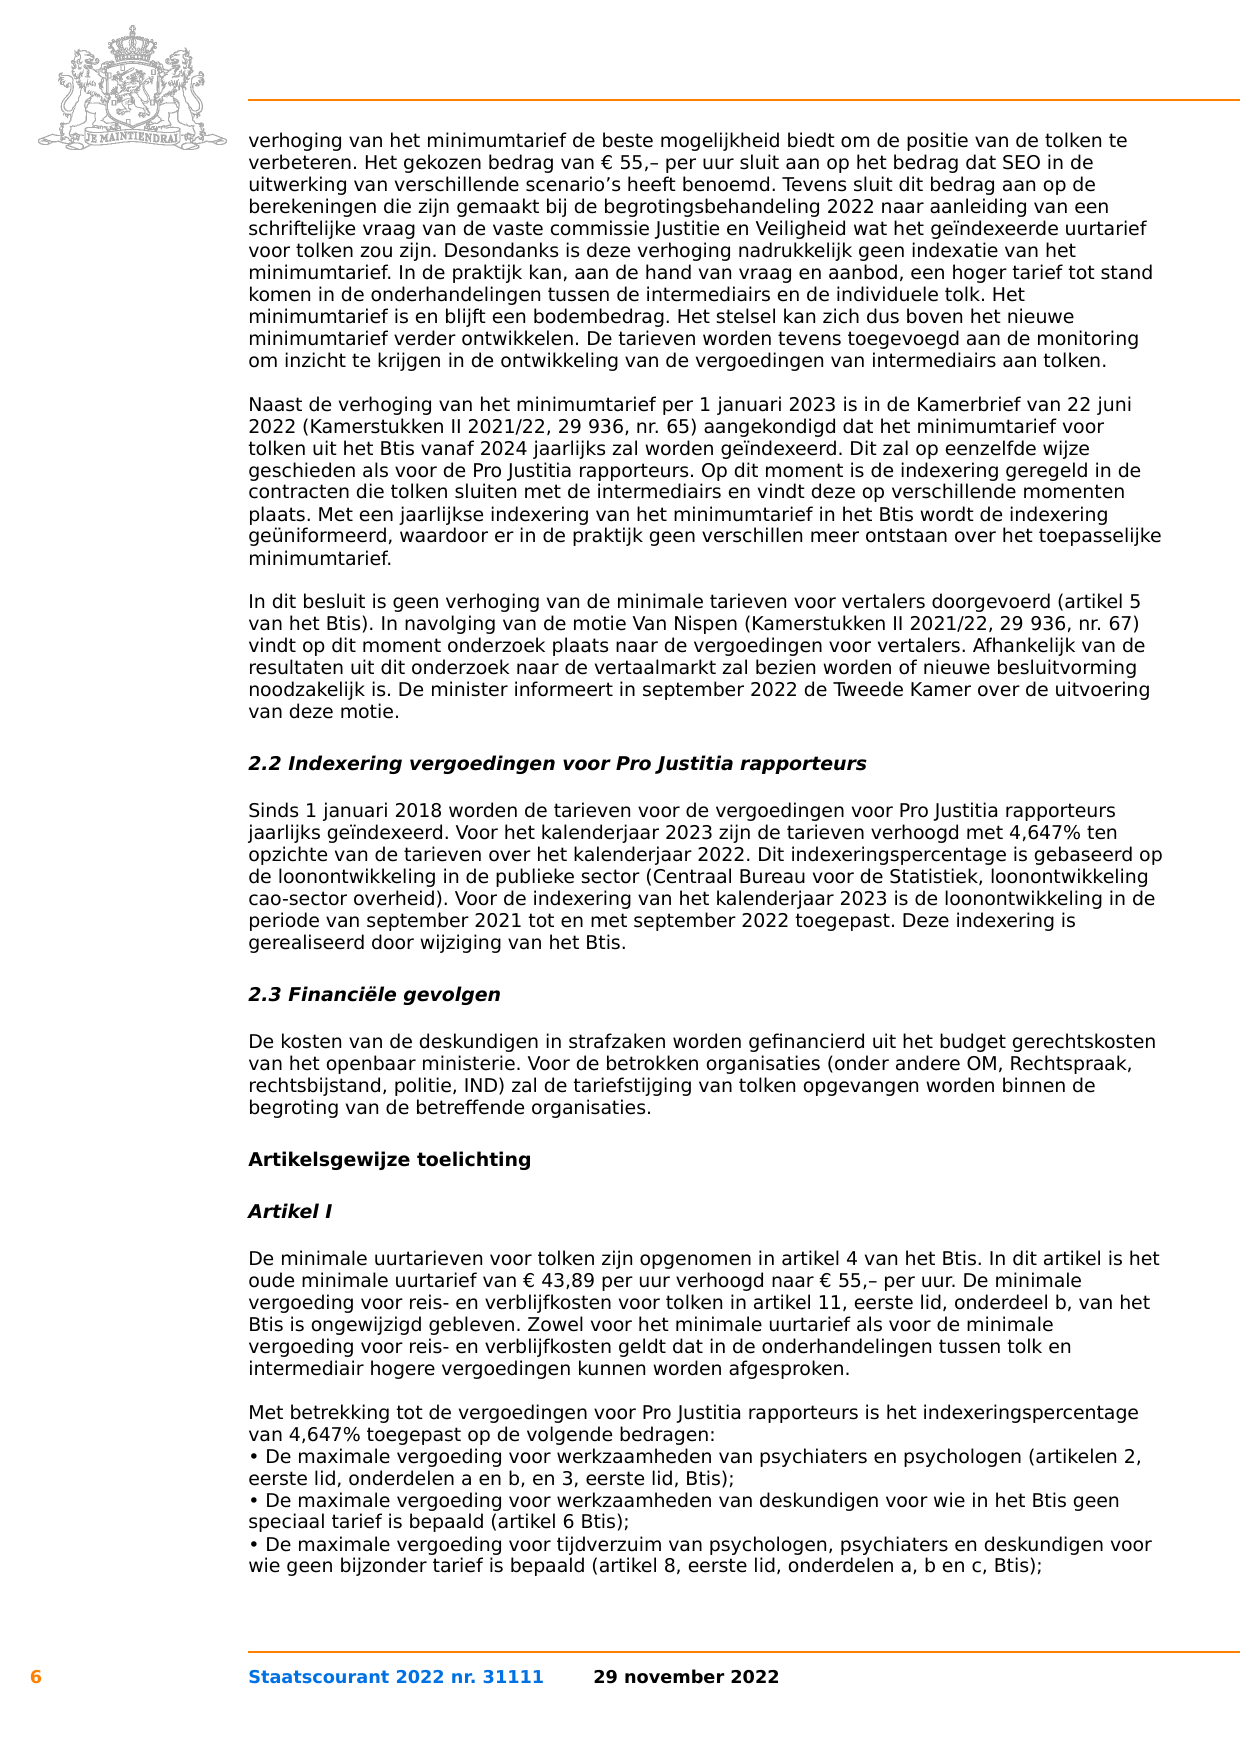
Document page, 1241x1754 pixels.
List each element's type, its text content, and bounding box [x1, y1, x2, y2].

text • De maximale vergoeding voor tijdverzuim van psychologen, psychiaters en deskundigen voor wie geen bijzonder tarief is bepaald (artikel 8, eerste lid, onderdelen a, b en c, Btis); [248, 1533, 1163, 1577]
text In dit besluit is geen verhoging van de minimale tarieven voor vertalers doorgevoerd (artikel 5 van het Btis). In navolging van de motie Van Nispen (Kamerstukken II 2021/22, 29 936, nr. 67) vindt op dit moment onderzoek plaats naar de vergoedingen voor vertalers. Afhankelijk van de resultaten uit dit onderzoek naar de vertaalmarkt zal bezien worden of nieuwe besluitvorming noodzakelijk is. De minister informeert in september 2022 de Tweede Kamer over de uitvoering van deze motie. [248, 591, 1163, 723]
text Sinds 1 januari 2018 worden de tarieven voor de vergoedingen voor Pro Justitia rapporteurs jaarlijks geïndexeerd. Voor het kalenderjaar 2023 zijn de tarieven verhoogd met 4,647% ten opzichte van de tarieven over het kalenderjaar 2022. Dit indexeringspercentage is gebaseerd op de loonontwikkeling in de publieke sector (Centraal Bureau voor de Statistiek, loonontwikkeling cao-sector overheid). Voor de indexering van het kalenderjaar 2023 is de loonontwikkeling in de periode van september 2021 tot en met september 2022 toegepast. Deze indexering is gerealiseerd door wijziging van het Btis. [248, 800, 1163, 954]
text • De maximale vergoeding voor werkzaamheden van psychiaters en psychologen (artikelen 2, eerste lid, onderdelen a en b, en 3, eerste lid, Btis); [248, 1446, 1163, 1489]
subtitle 2.2 Indexering vergoedingen voor Pro Justitia rapporteurs [248, 753, 1163, 775]
text Naast de verhoging van het minimumtarief per 1 januari 2023 is in de Kamerbrief van 22 juni 2022 (Kamerstukken II 2021/22, 29 936, nr. 65) aangekondigd dat het minimumtarief voor tolken uit het Btis vanaf 2024 jaarlijks zal worden geïndexeerd. Dit zal op eenzelfde wijze geschieden als voor de Pro Justitia rapporteurs. Op dit moment is de indexering geregeld in de contracten die tolken sluiten met de intermediairs en vindt deze op verschillende momenten plaats. Met een jaarlijkse indexering van het minimumtarief in het Btis wordt de indexering geüniformeerd, waardoor er in de praktijk geen verschillen meer ontstaan over het toepasselijke minimumtarief. [248, 393, 1163, 569]
text verhoging van het minimumtarief de beste mogelijkheid biedt om de positie van de tolken te verbeteren. Het gekozen bedrag van € 55,– per uur sluit aan op het bedrag dat SEO in de uitwerking van verschillende scenario’s heeft benoemd. Tevens sluit dit bedrag aan op de berekeningen die zijn gemaakt bij de begrotingsbehandeling 2022 naar aanleiding van een schriftelijke vraag van de vaste commissie Justitie en Veiligheid wat het geïndexeerde uurtarief voor tolken zou zijn. Desondanks is deze verhoging nadrukkelijk geen indexatie van het minimumtarief. In de praktijk kan, aan de hand van vraag en aanbod, een hoger tarief tot stand komen in de onderhandelingen tussen de intermediairs en de individuele tolk. Het minimumtarief is en blijft een bodembedrag. Het stelsel kan zich dus boven het nieuwe minimumtarief verder ontwikkelen. De tarieven worden tevens toegevoegd aan de monitoring om inzicht te krijgen in de ontwikkeling van de vergoedingen van intermediairs aan tolken. [248, 130, 1163, 372]
subtitle Artikelsgewijze toelichting [248, 1149, 1163, 1171]
text • De maximale vergoeding voor werkzaamheden van deskundigen voor wie in het Btis geen speciaal tarief is bepaald (artikel 6 Btis); [248, 1489, 1163, 1533]
text Met betrekking tot de vergoedingen voor Pro Justitia rapporteurs is het indexeringspercentage van 4,647% toegepast op de volgende bedragen: [248, 1402, 1163, 1446]
text De kosten van de deskundigen in strafzaken worden gefinancierd uit het budget gerechtskosten van het openbaar ministerie. Voor de betrokken organisaties (onder andere OM, Rechtspraak, rechtsbijstand, politie, IND) zal de tariefstijging van tolken opgevangen worden binnen de begroting van de betreffende organisaties. [248, 1031, 1163, 1119]
subtitle 2.3 Financiële gevolgen [248, 984, 1163, 1006]
picture [38, 25, 227, 150]
subtitle Artikel I [248, 1201, 1163, 1223]
text De minimale uurtarieven voor tolken zijn opgenomen in artikel 4 van het Btis. In dit artikel is het oude minimale uurtarief van € 43,89 per uur verhoogd naar € 55,– per uur. De minimale vergoeding voor reis- en verblijfkosten voor tolken in artikel 11, eerste lid, onderdeel b, van het Btis is ongewijzigd gebleven. Zowel voor het minimale uurtarief als voor de minimale vergoeding voor reis- en verblijfkosten geldt dat in de onderhandelingen tussen tolk en intermediair hogere vergoedingen kunnen worden afgesproken. [248, 1248, 1163, 1380]
